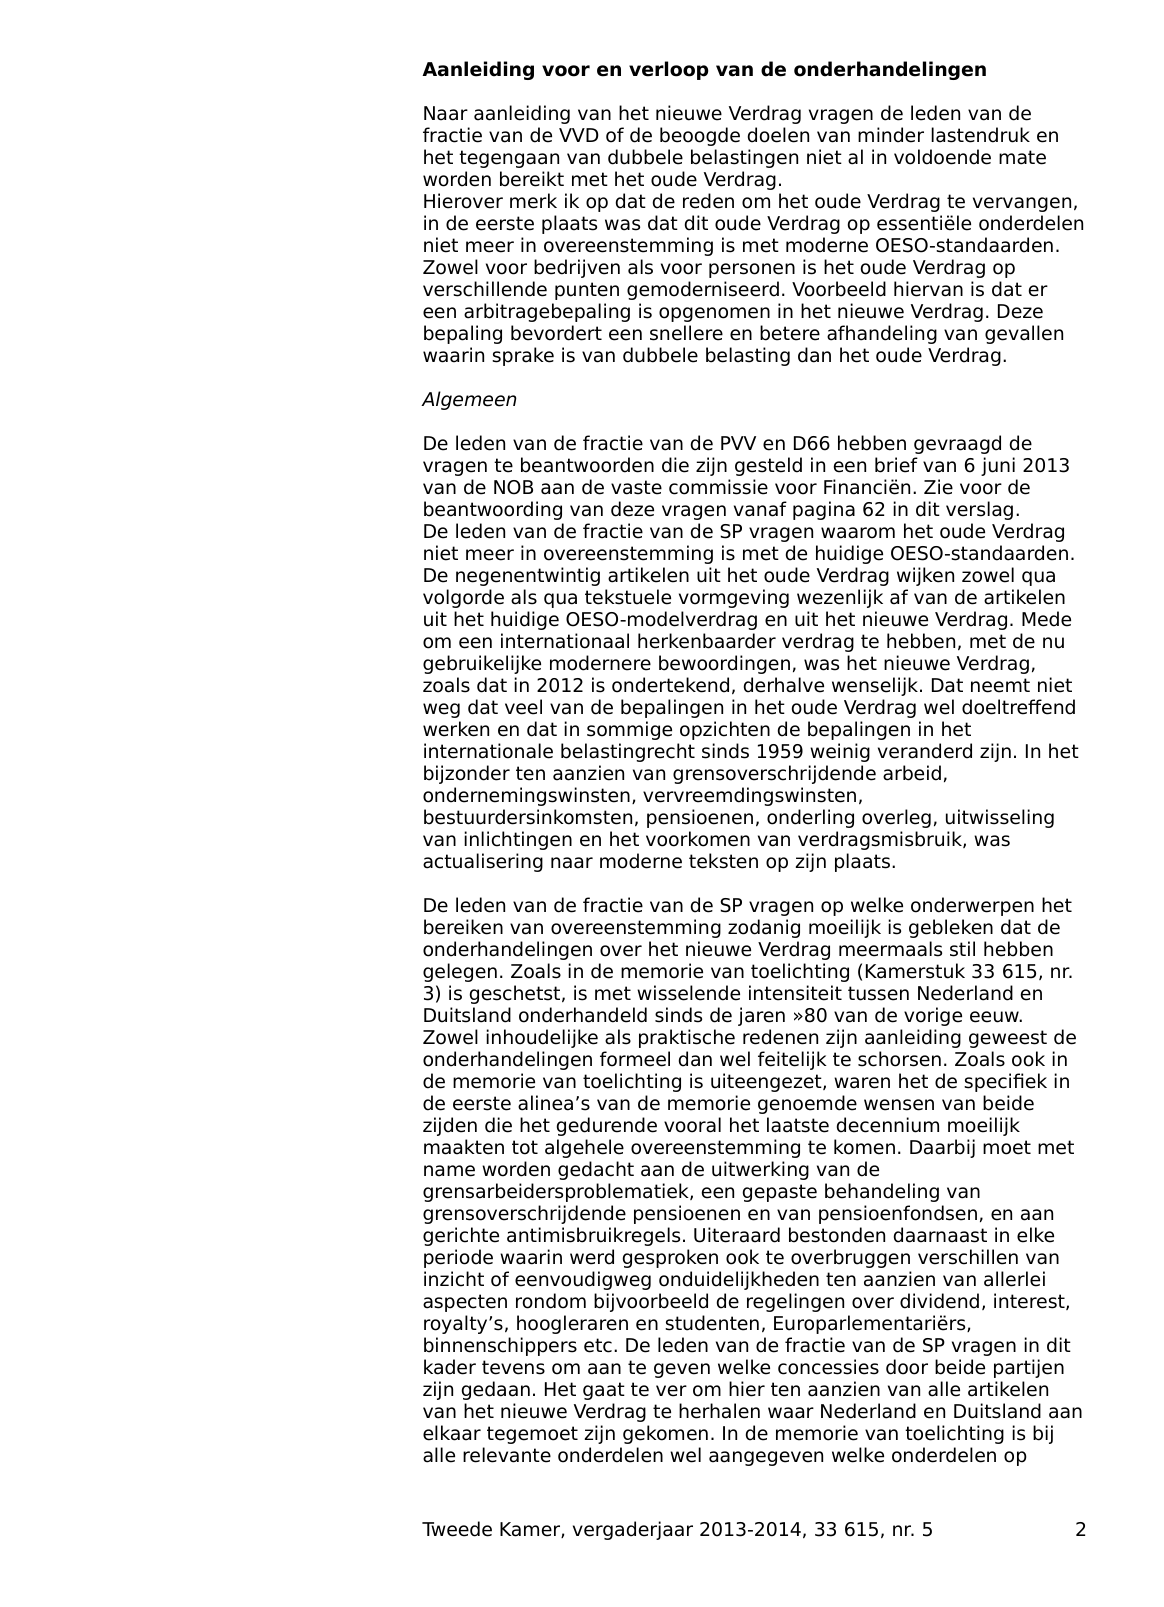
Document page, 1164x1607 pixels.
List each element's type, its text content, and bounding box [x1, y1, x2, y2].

text De leden van de fractie van de PVV en D66 hebben gevraagd de vragen te beantwoorden die zijn gesteld in een brief van 6 juni 2013 van de NOB aan de vaste commissie voor Financiën. Zie voor de beantwoording van deze vragen vanaf pagina 62 in dit verslag. [422, 433, 1087, 521]
subtitle Algemeen [422, 389, 1087, 411]
text De leden van de fractie van de SP vragen op welke onderwerpen het bereiken van overeenstemming zodanig moeilijk is gebleken dat de onderhandelingen over het nieuwe Verdrag meermaals stil hebben gelegen. Zoals in de memorie van toelichting (Kamerstuk 33 615, nr. 3) is geschetst, is met wisselende intensiteit tussen Nederland en Duitsland onderhandeld sinds de jaren »80 van de vorige eeuw. Zowel inhoudelijke als praktische redenen zijn aanleiding geweest de onderhandelingen formeel dan wel feitelijk te schorsen. Zoals ook in de memorie van toelichting is uiteengezet, waren het de specifiek in de eerste alinea’s van de memorie genoemde wensen van beide zijden die het gedurende vooral het laatste decennium moeilijk maakten tot algehele overeenstemming te komen. Daarbij moet met name worden gedacht aan de uitwerking van de grensarbeidersproblematiek, een gepaste behandeling van grensoverschrijdende pensioenen en van pensioenfondsen, en aan gerichte antimisbruikregels. Uiteraard bestonden daarnaast in elke periode waarin werd gesproken ook te overbruggen verschillen van inzicht of eenvoudigweg onduidelijkheden ten aanzien van allerlei aspecten rondom bijvoorbeeld de regelingen over dividend, interest, royalty’s, hoogleraren en studenten, Europarlementariërs, binnenschippers etc. De leden van de fractie van de SP vragen in dit kader tevens om aan te geven welke concessies door beide partijen zijn gedaan. Het gaat te ver om hier ten aanzien van alle artikelen van het nieuwe Verdrag te herhalen waar Nederland en Duitsland aan elkaar tegemoet zijn gekomen. In de memorie van toelichting is bij alle relevante onderdelen wel aangegeven welke onderdelen op [422, 895, 1087, 1467]
text Naar aanleiding van het nieuwe Verdrag vragen de leden van de fractie van de VVD of de beoogde doelen van minder lastendruk en het tegengaan van dubbele belastingen niet al in voldoende mate worden bereikt met het oude Verdrag. [422, 103, 1087, 191]
subtitle Aanleiding voor en verloop van de onderhandelingen [422, 59, 1087, 81]
text De leden van de fractie van de SP vragen waarom het oude Verdrag niet meer in overeenstemming is met de huidige OESO-standaarden. De negenentwintig artikelen uit het oude Verdrag wijken zowel qua volgorde als qua tekstuele vormgeving wezenlijk af van de artikelen uit het huidige OESO-modelverdrag en uit het nieuwe Verdrag. Mede om een internationaal herkenbaarder verdrag te hebben, met de nu gebruikelijke modernere bewoordingen, was het nieuwe Verdrag, zoals dat in 2012 is ondertekend, derhalve wenselijk. Dat neemt niet weg dat veel van de bepalingen in het oude Verdrag wel doeltreffend werken en dat in sommige opzichten de bepalingen in het internationale belastingrecht sinds 1959 weinig veranderd zijn. In het bijzonder ten aanzien van grensoverschrijdende arbeid, ondernemingswinsten, vervreemdingswinsten, bestuurdersinkomsten, pensioenen, onderling overleg, uitwisseling van inlichtingen en het voorkomen van verdragsmisbruik, was actualisering naar moderne teksten op zijn plaats. [422, 521, 1087, 873]
text Hierover merk ik op dat de reden om het oude Verdrag te vervangen, in de eerste plaats was dat dit oude Verdrag op essentiële onderdelen niet meer in overeenstemming is met moderne OESO-standaarden. Zowel voor bedrijven als voor personen is het oude Verdrag op verschillende punten gemoderniseerd. Voorbeeld hiervan is dat er een arbitragebepaling is opgenomen in het nieuwe Verdrag. Deze bepaling bevordert een snellere en betere afhandeling van gevallen waarin sprake is van dubbele belasting dan het oude Verdrag. [422, 191, 1087, 367]
